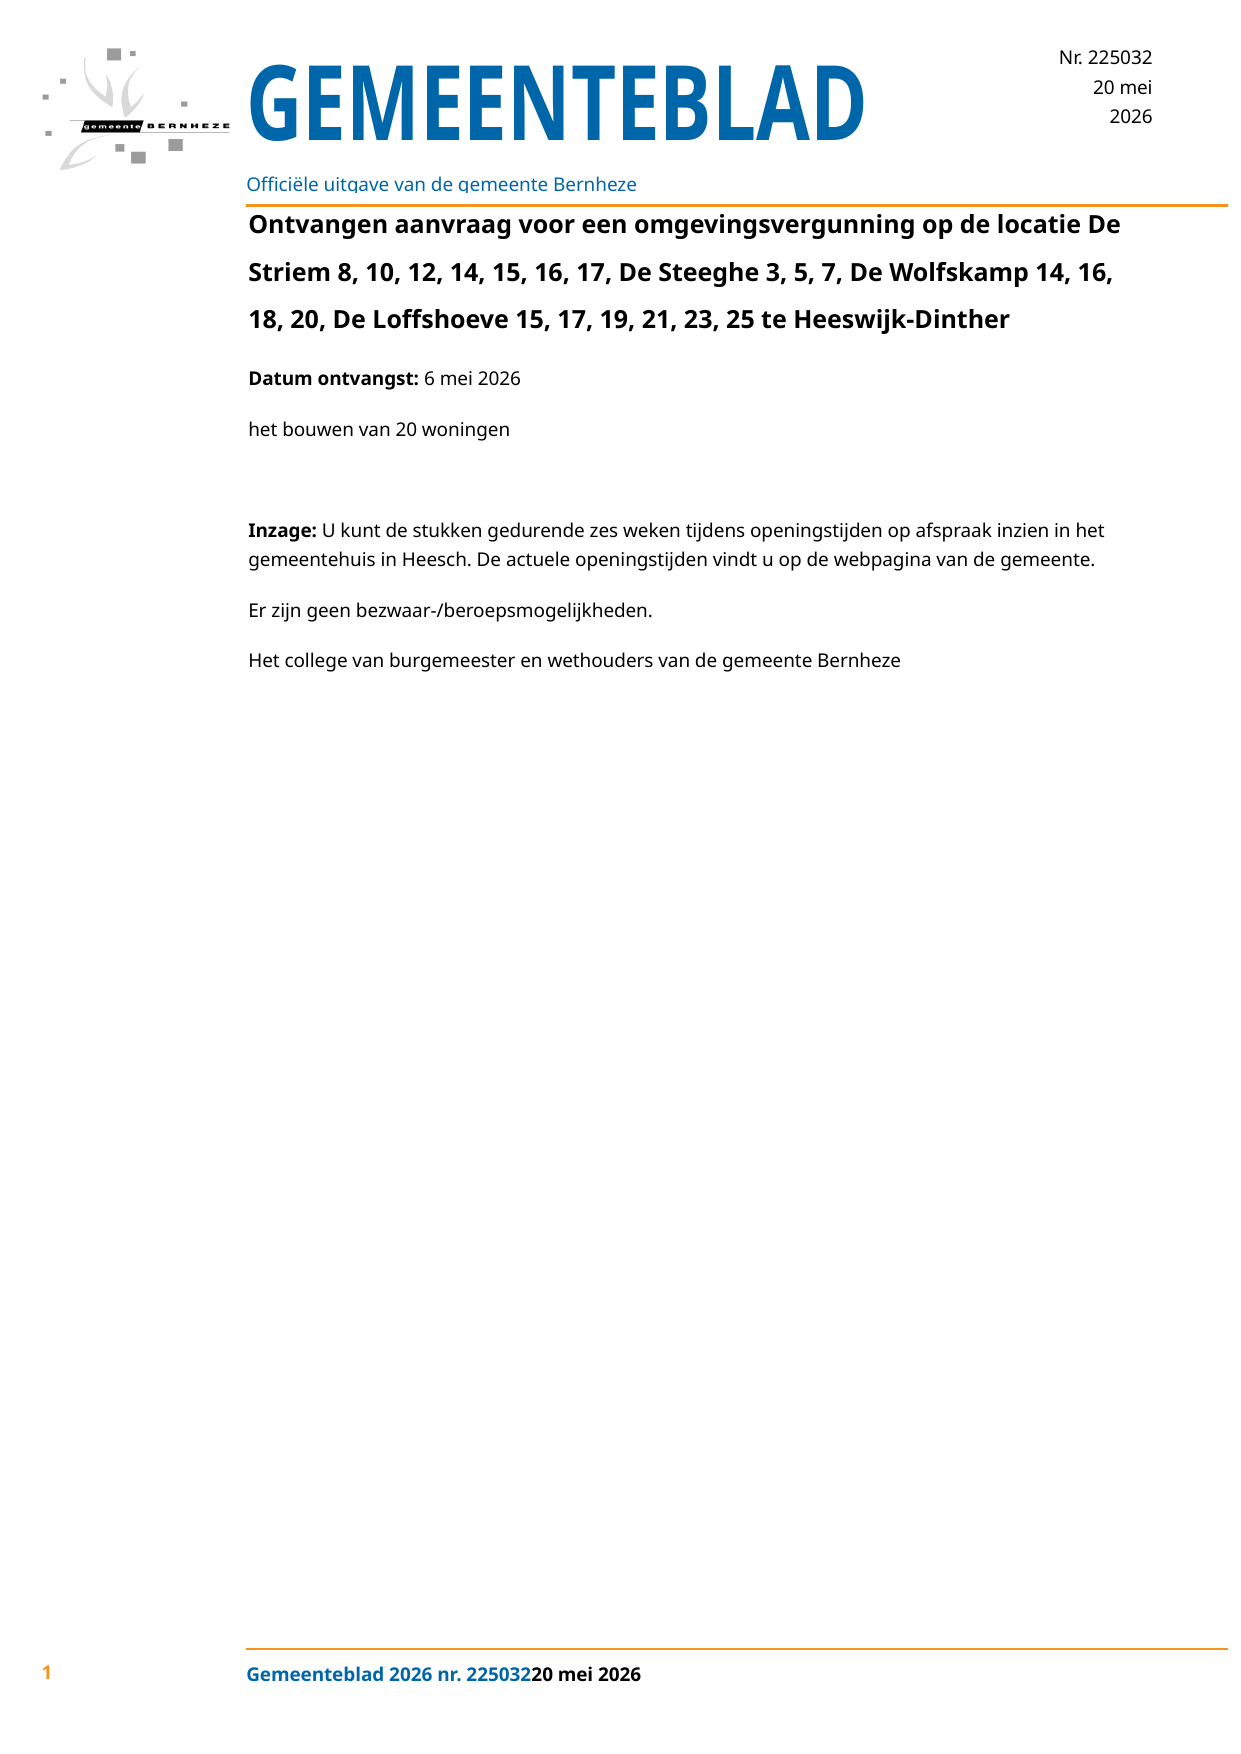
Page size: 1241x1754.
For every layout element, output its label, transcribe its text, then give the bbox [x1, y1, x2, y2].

text Het college van burgemeester en wethouders van de gemeente Bernheze [248, 647, 1152, 673]
text Inzage: U kunt de stukken gedurende zes weken tijdens openingstijden op afspraak inzien in het gemeentehuis in Heesch. De actuele openingstijden vindt u op de webpagina van de gemeente. [248, 517, 1152, 572]
text Ontvangen aanvraag voor een omgevingsvergunning op de locatie De Striem 8, 10, 12, 14, 15, 16, 17, De Steeghe 3, 5, 7, De Wolfskamp 14, 16, 18, 20, De Loffshoeve 15, 17, 19, 21, 23, 25 te Heeswijk-Dinther [248, 207, 1152, 336]
text Datum ontvangst: 6 mei 2026 [248, 366, 1152, 391]
text Er zijn geen bezwaar-/beroepsmogelijkheden. [248, 597, 1152, 622]
text het bouwen van 20 woningen [248, 416, 1152, 442]
picture [41, 47, 231, 172]
